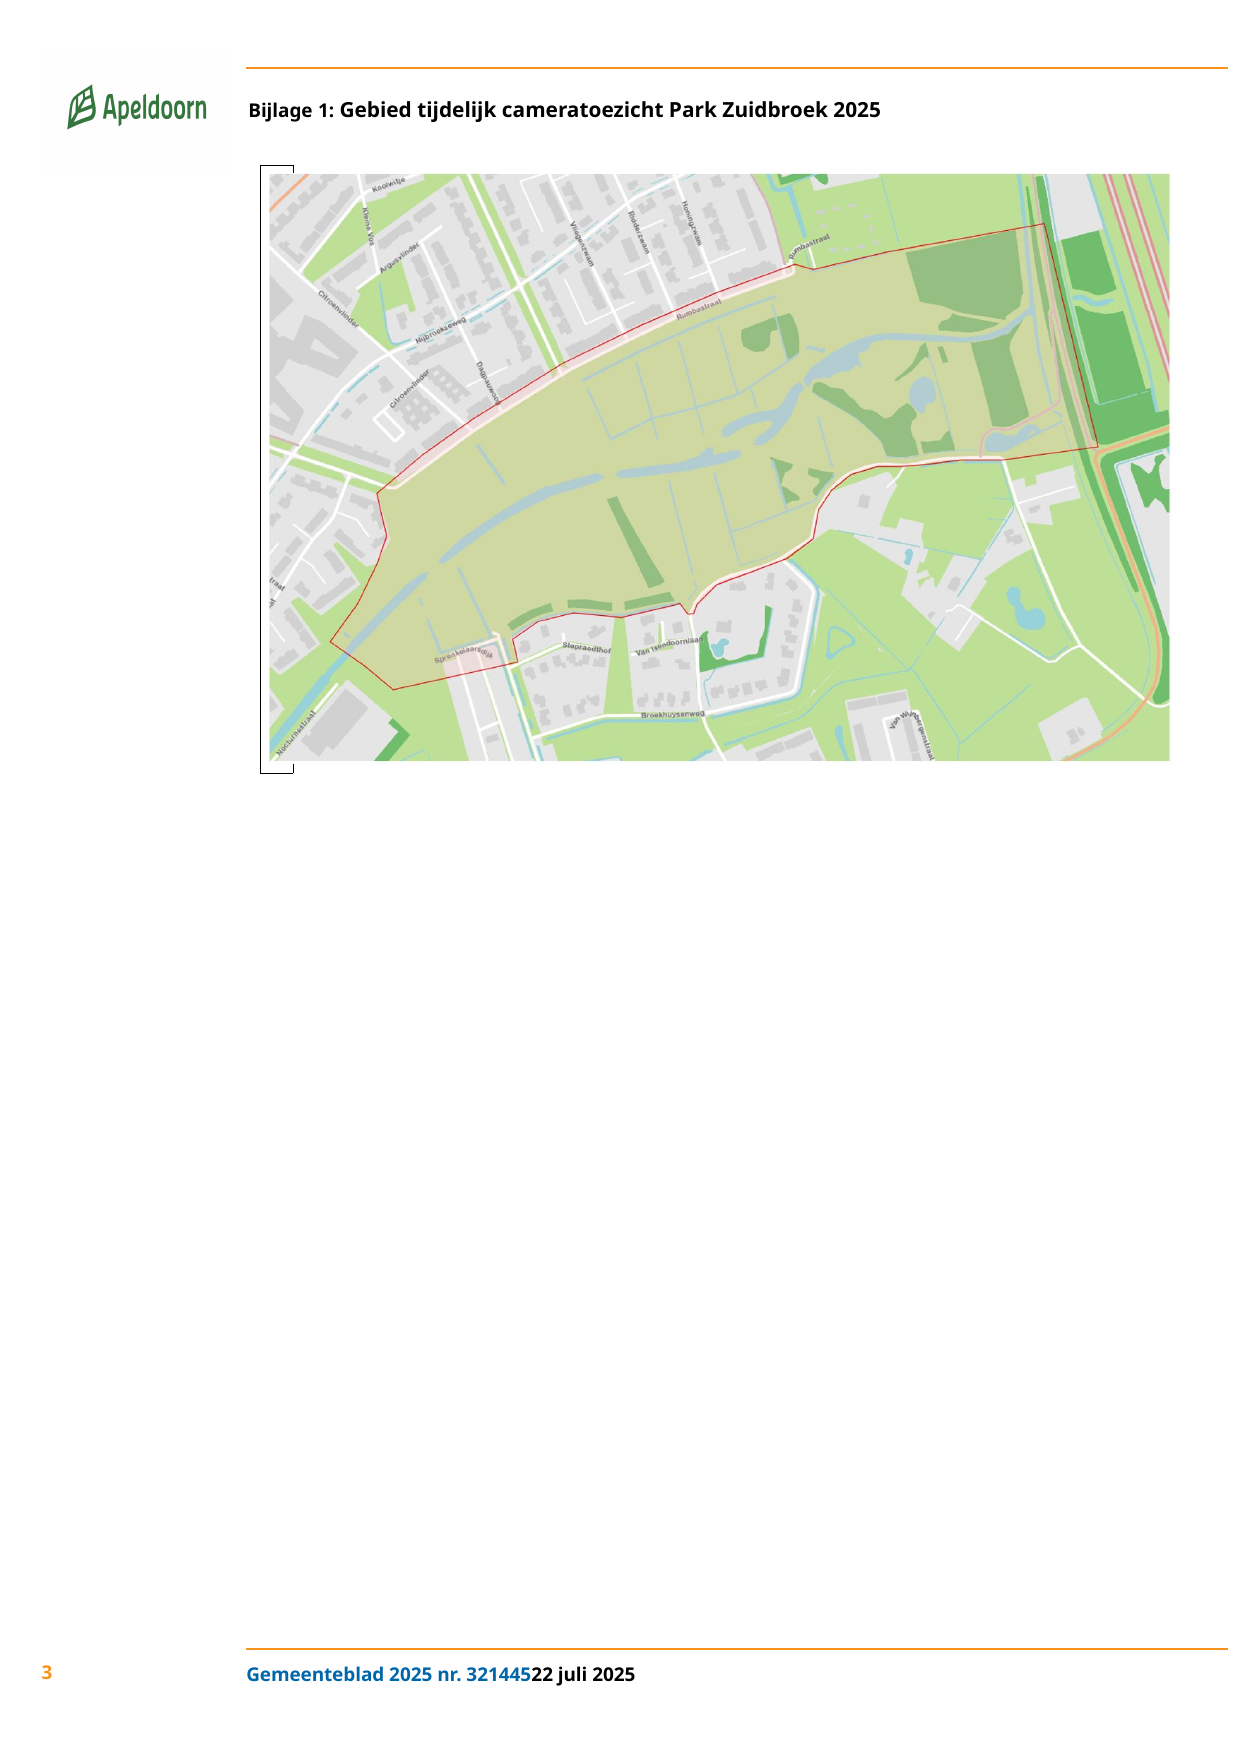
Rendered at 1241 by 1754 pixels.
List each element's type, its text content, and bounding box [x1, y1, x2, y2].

text Bijlage 1: Gebied tijdelijk cameratoezicht Park Zuidbroek 2025 [248, 95, 1152, 123]
picture [41, 47, 231, 172]
picture [268, 173, 1173, 764]
